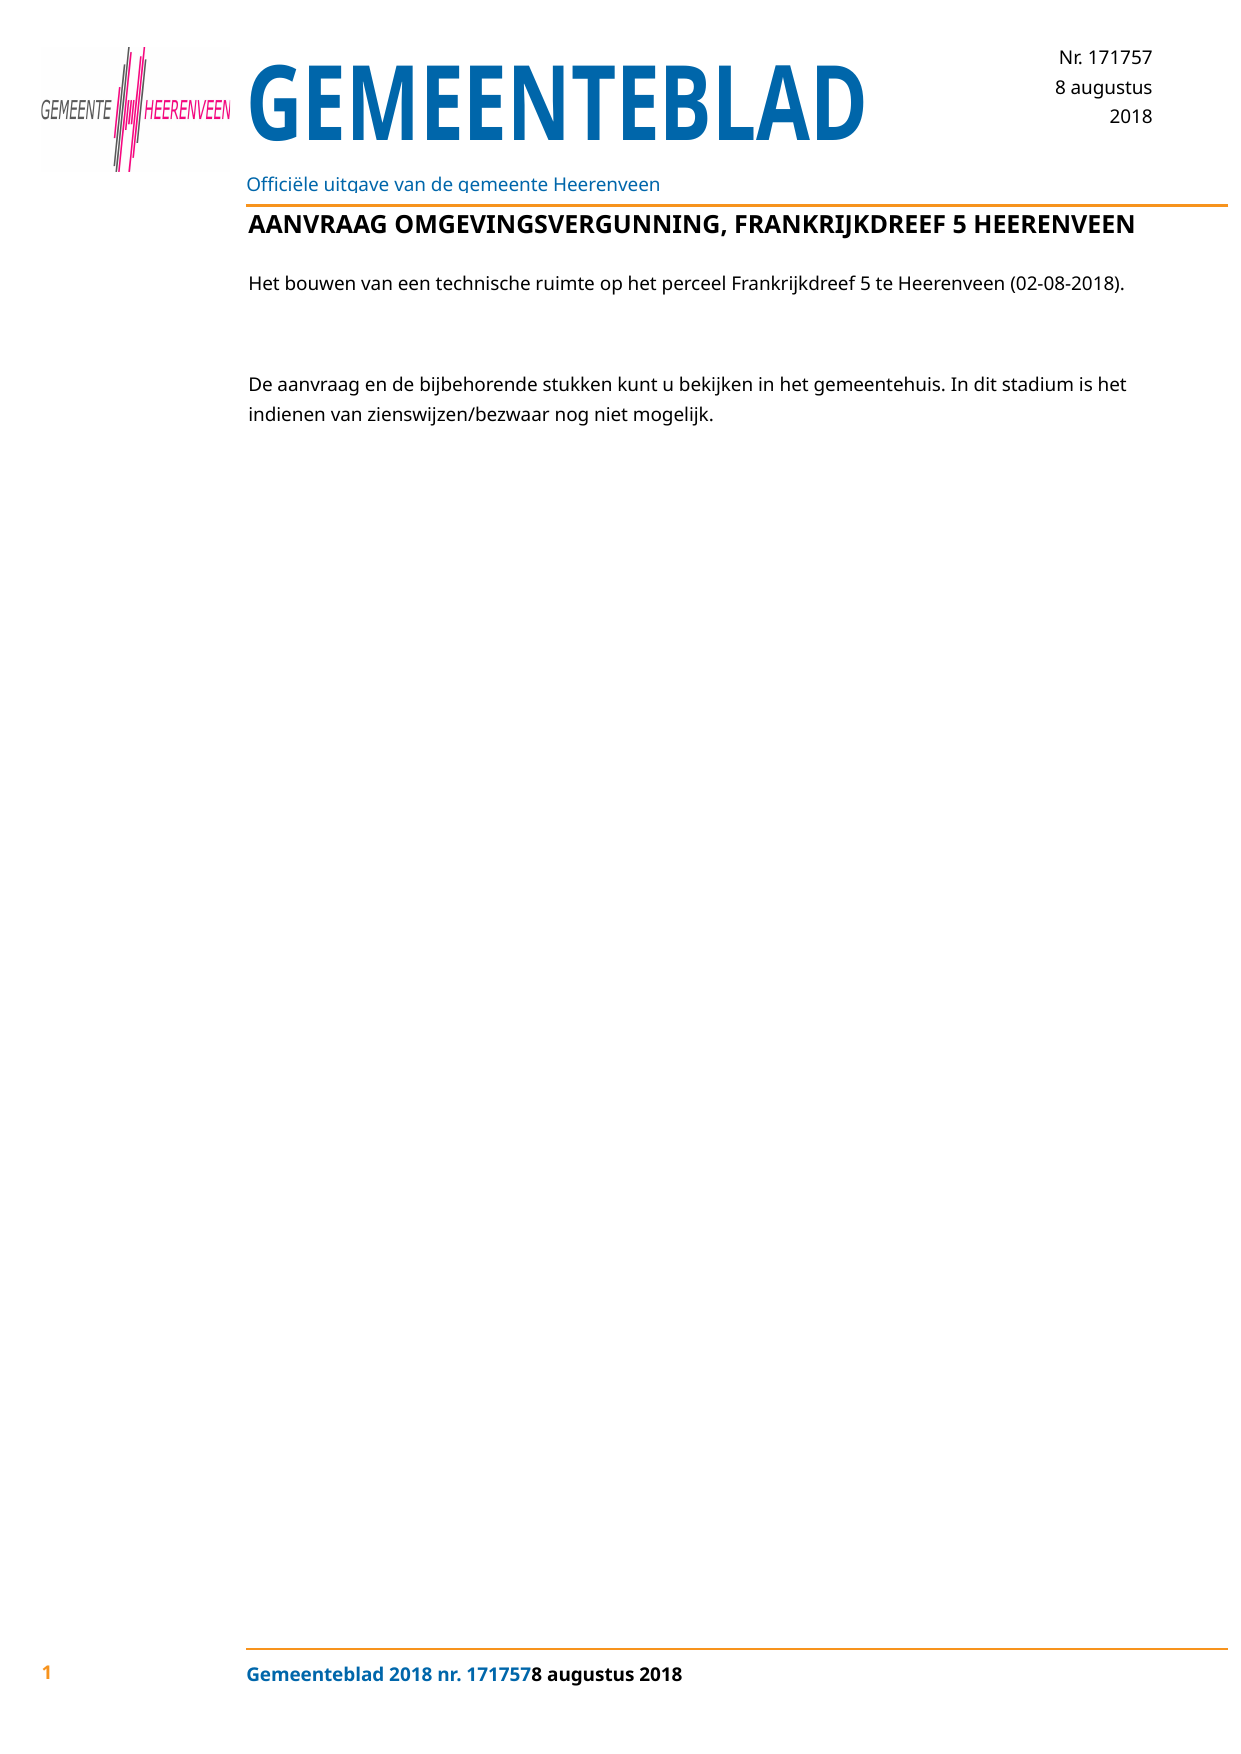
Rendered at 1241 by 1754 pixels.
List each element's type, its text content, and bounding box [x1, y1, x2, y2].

text De aanvraag en de bijbehorende stukken kunt u bekijken in het gemeentehuis. In dit stadium is het indienen van zienswijzen/bezwaar nog niet mogelijk. [248, 371, 1152, 426]
text Het bouwen van een technische ruimte op het perceel Frankrijkdreef 5 te Heerenveen (02-08-2018). [248, 270, 1152, 296]
text AANVRAAG OMGEVINGSVERGUNNING, FRANKRIJKDREEF 5 HEERENVEEN [248, 207, 1152, 241]
picture [41, 47, 231, 172]
